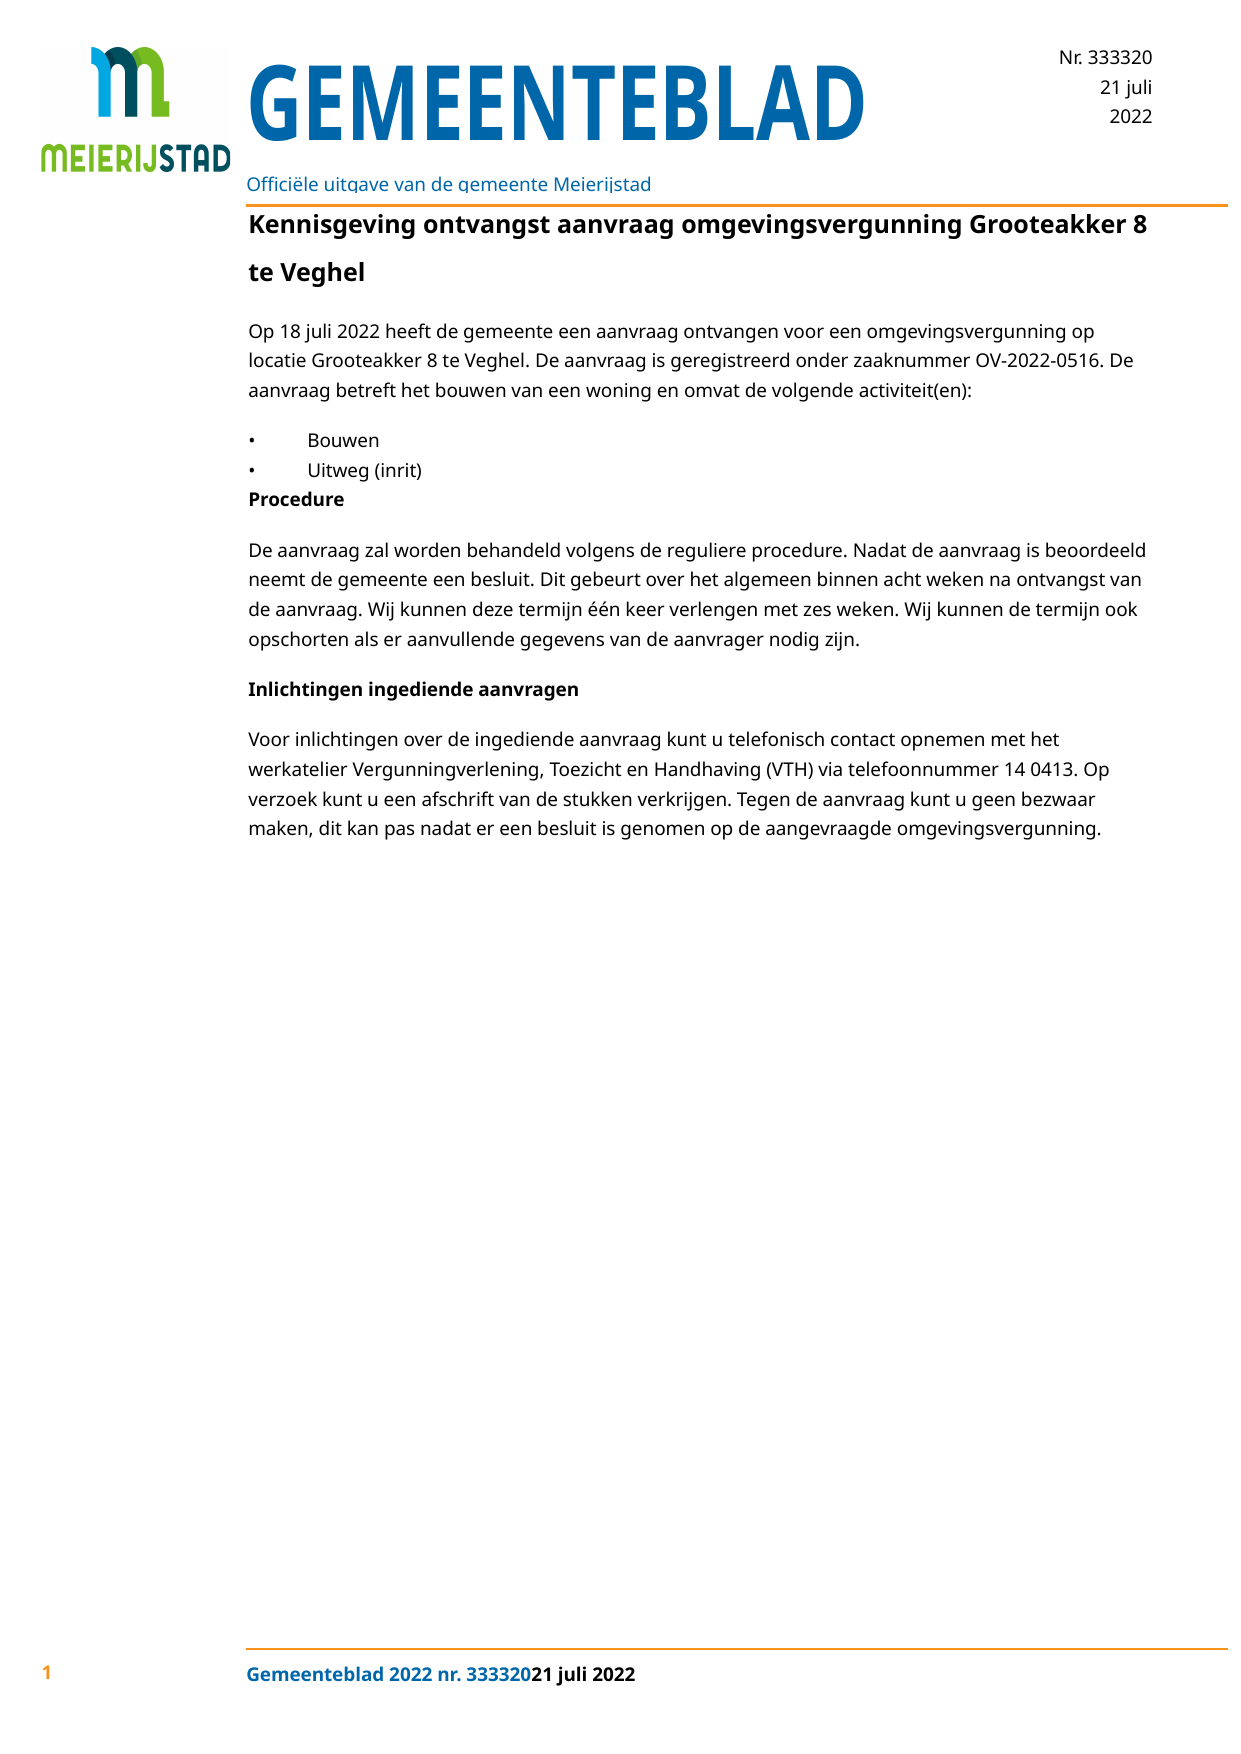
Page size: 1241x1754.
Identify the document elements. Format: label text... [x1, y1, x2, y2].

text Op 18 juli 2022 heeft de gemeente een aanvraag ontvangen voor een omgevingsvergunning op locatie Grooteakker 8 te Veghel. De aanvraag is geregistreerd onder zaaknummer OV-2022-0516. De aanvraag betreft het bouwen van een woning en omvat de volgende activiteit(en): [248, 318, 1152, 403]
text De aanvraag zal worden behandeld volgens de reguliere procedure. Nadat de aanvraag is beoordeeld neemt de gemeente een besluit. Dit gebeurt over het algemeen binnen acht weken na ontvangst van de aanvraag. Wij kunnen deze termijn één keer verlengen met zes weken. Wij kunnen de termijn ook opschorten als er aanvullende gegevens van de aanvrager nodig zijn. [248, 537, 1152, 652]
text Voor inlichtingen over de ingediende aanvraag kunt u telefonisch contact opnemen met het werkatelier Vergunningverlening, Toezicht en Handhaving (VTH) via telefoonnummer 14 0413. Op verzoek kunt u een afschrift van de stukken verkrijgen. Tegen de aanvraag kunt u geen bezwaar maken, dit kan pas nadat er een besluit is genomen op de aangevraagde omgevingsvergunning. [248, 727, 1152, 841]
picture [41, 47, 231, 172]
list Uitweg (inrit) [248, 457, 1152, 483]
list Bouwen [248, 427, 1152, 453]
text Inlichtingen ingediende aanvragen [248, 676, 1152, 702]
text Kennisgeving ontvangst aanvraag omgevingsvergunning Grooteakker 8 te Veghel [248, 207, 1152, 288]
text Procedure [248, 487, 1152, 512]
